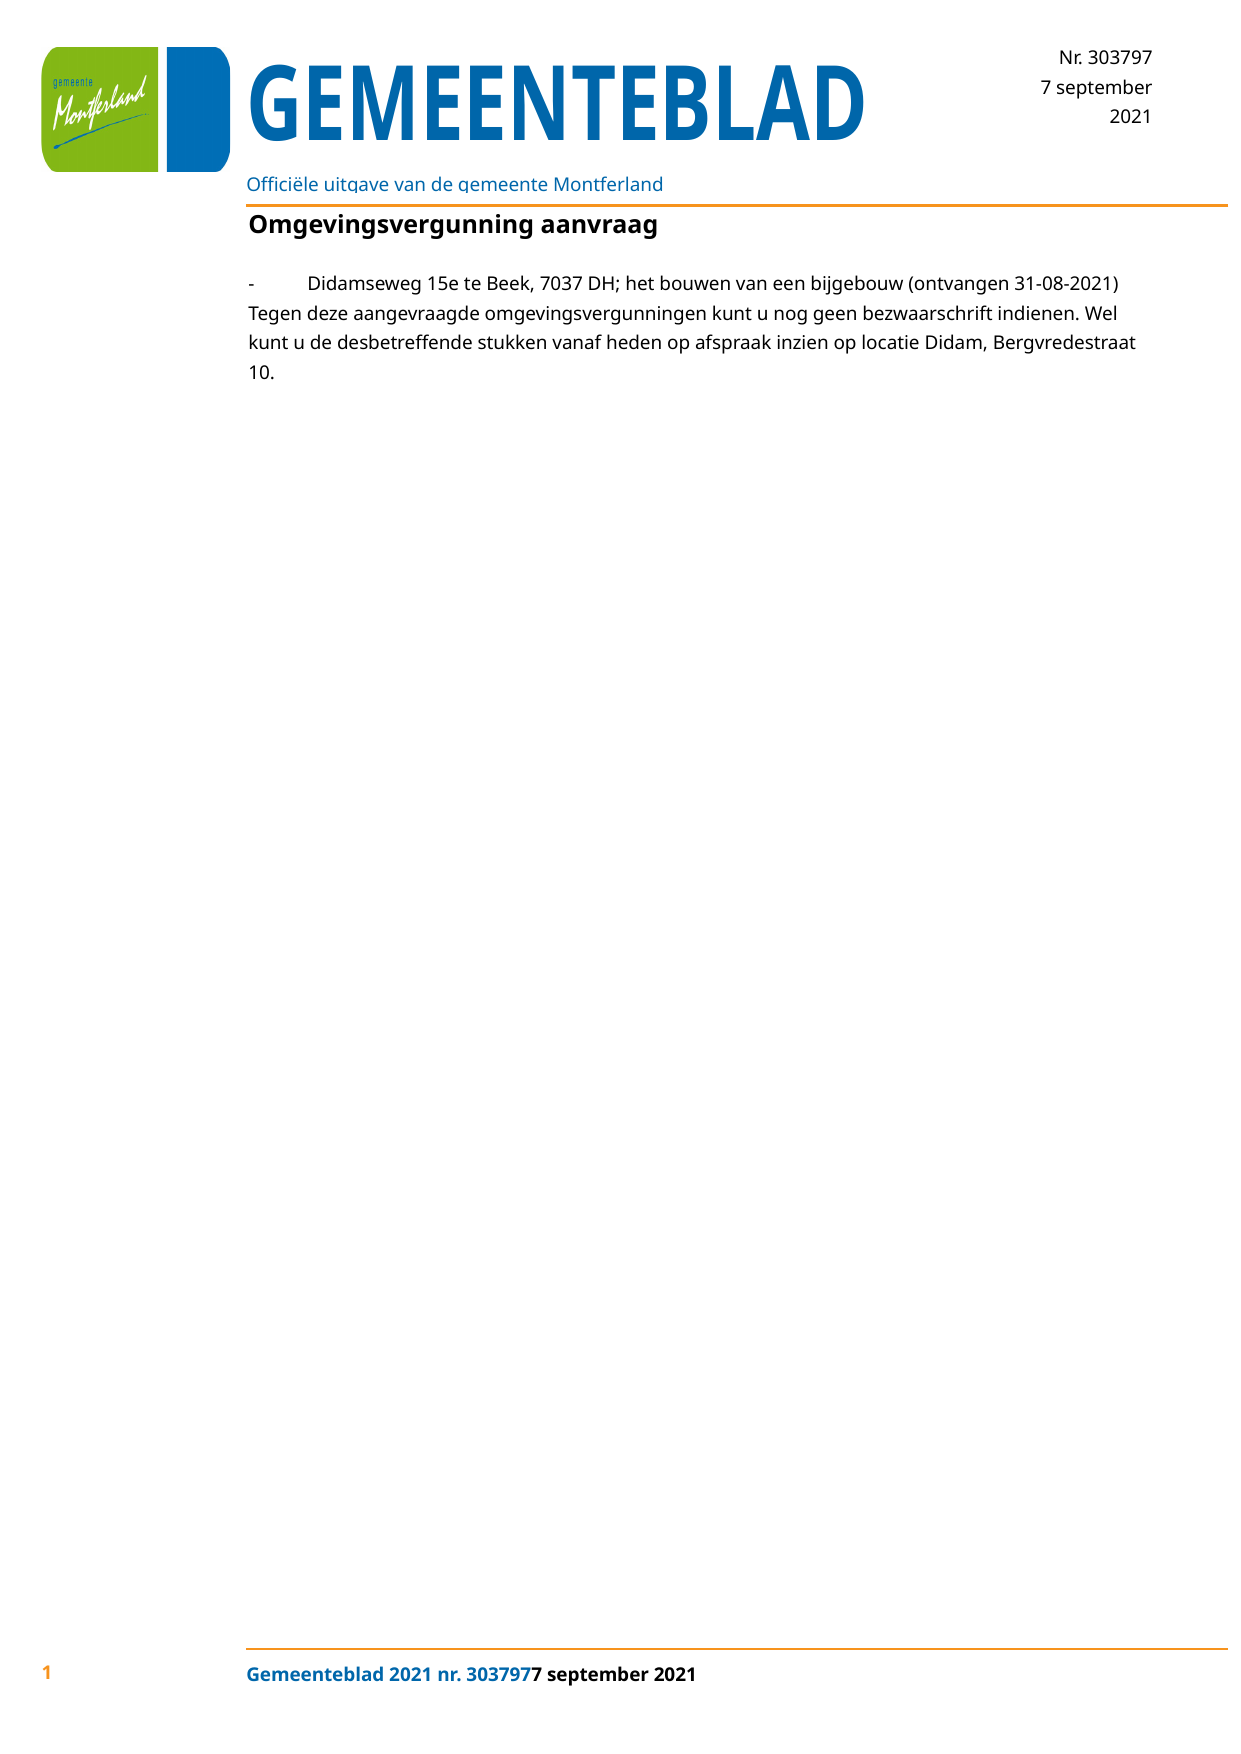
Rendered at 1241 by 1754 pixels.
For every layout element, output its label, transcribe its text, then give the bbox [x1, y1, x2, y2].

list Didamseweg 15e te Beek, 7037 DH; het bouwen van een bijgebouw (ontvangen 31-08-2021) [248, 270, 1152, 296]
picture [41, 47, 231, 172]
text Tegen deze aangevraagde omgevingsvergunningen kunt u nog geen bezwaarschrift indienen. Wel kunt u de desbetreffende stukken vanaf heden op afspraak inzien op locatie Didam, Bergvredestraat 10. [248, 300, 1152, 385]
text Omgevingsvergunning aanvraag [248, 207, 1152, 241]
